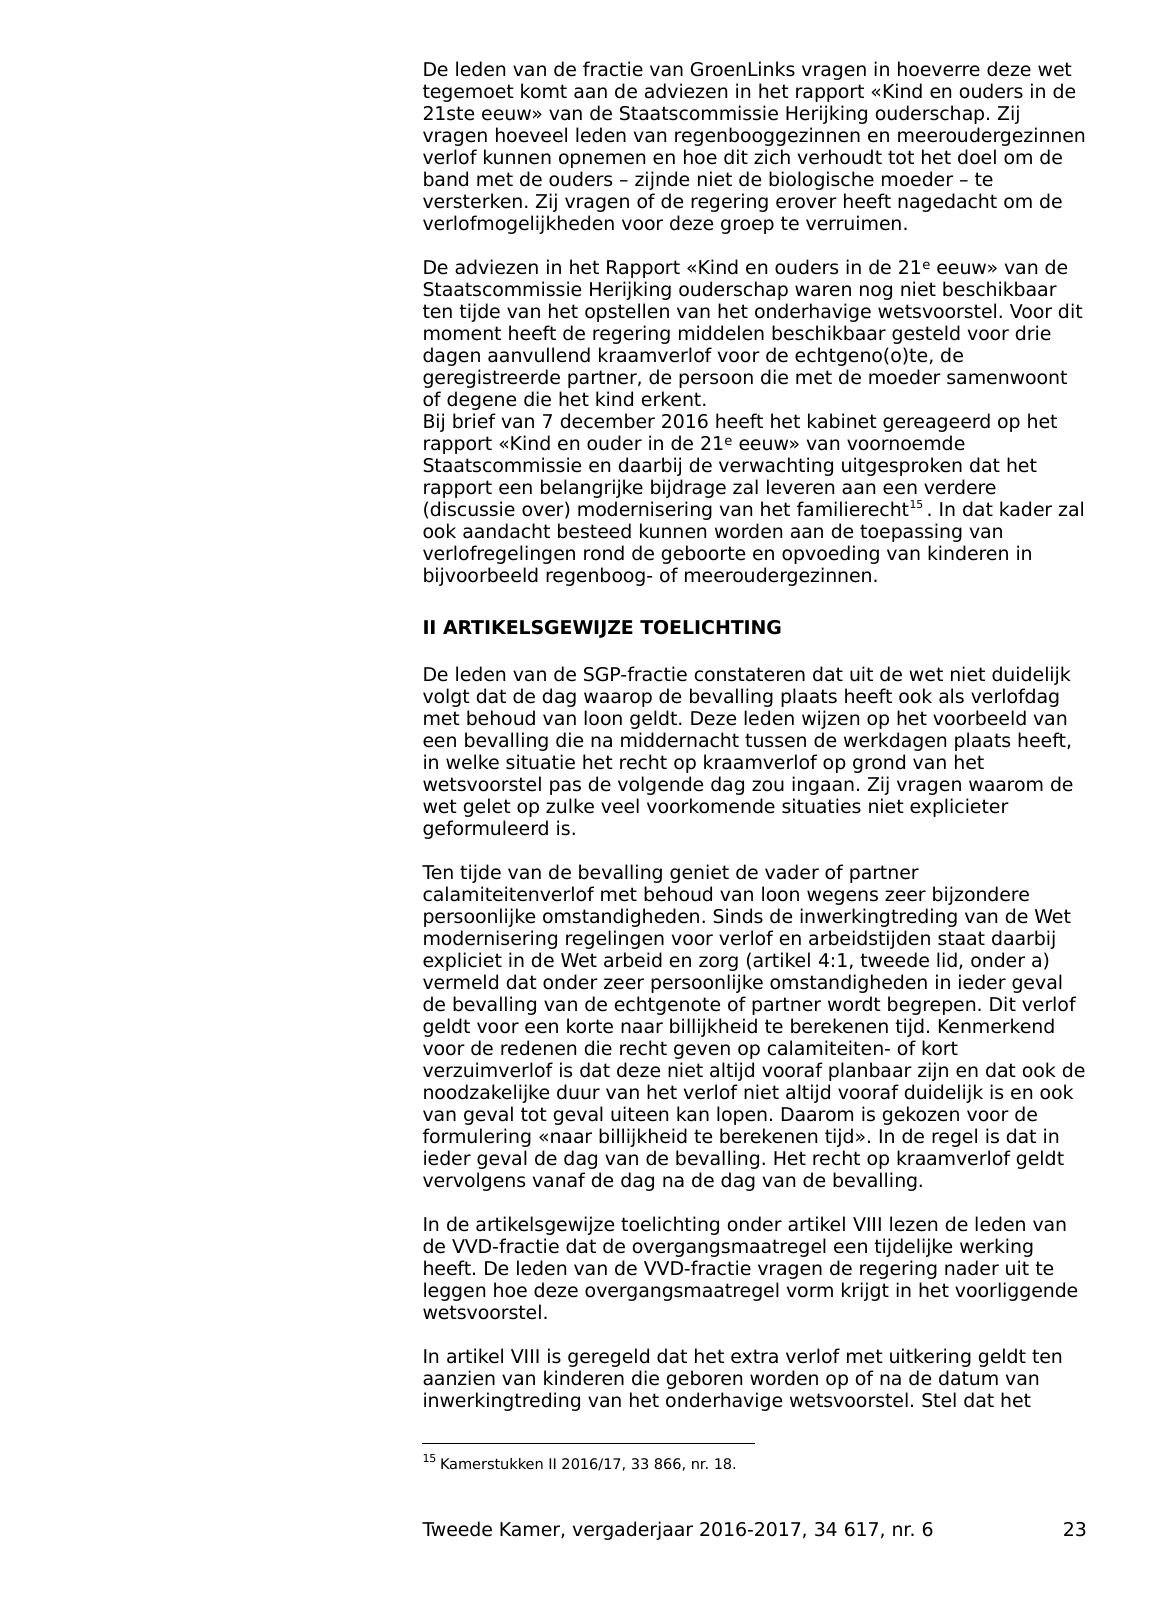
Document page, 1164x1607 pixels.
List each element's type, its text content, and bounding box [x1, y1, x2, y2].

text De leden van de SGP-fractie constateren dat uit de wet niet duidelijk volgt dat de dag waarop de bevalling plaats heeft ook als verlofdag met behoud van loon geldt. Deze leden wijzen op het voorbeeld van een bevalling die na middernacht tussen de werkdagen plaats heeft, in welke situatie het recht op kraamverlof op grond van het wetsvoorstel pas de volgende dag zou ingaan. Zij vragen waarom de wet gelet op zulke veel voorkomende situaties niet explicieter geformuleerd is. [422, 664, 1087, 839]
text De leden van de fractie van GroenLinks vragen in hoeverre deze wet tegemoet komt aan de adviezen in het rapport «Kind en ouders in de 21ste eeuw» van de Staatscommissie Herijking ouderschap. Zij vragen hoeveel leden van regenbooggezinnen en meeroudergezinnen verlof kunnen opnemen en hoe dit zich verhoudt tot het doel om de band met de ouders – zijnde niet de biologische moeder – te versterken. Zij vragen of de regering erover heeft nagedacht om de verlofmogelijkheden voor deze groep te verruimen. [422, 59, 1087, 235]
subtitle II ARTIKELSGEWIJZE TOELICHTING [422, 617, 1087, 639]
text In artikel VIII is geregeld dat het extra verlof met uitkering geldt ten aanzien van kinderen die geboren worden op of na de datum van inwerkingtreding van het onderhavige wetsvoorstel. Stel dat het [422, 1346, 1087, 1412]
text In de artikelsgewijze toelichting onder artikel VIII lezen de leden van de VVD-fractie dat de overgangsmaatregel een tijdelijke werking heeft. De leden van de VVD-fractie vragen de regering nader uit te leggen hoe deze overgangsmaatregel vorm krijgt in het voorliggende wetsvoorstel. [422, 1214, 1087, 1323]
text De adviezen in het Rapport «Kind en ouders in de 21e eeuw» van de Staatscommissie Herijking ouderschap waren nog niet beschikbaar ten tijde van het opstellen van het onderhavige wetsvoorstel. Voor dit moment heeft de regering middelen beschikbaar gesteld voor drie dagen aanvullend kraamverlof voor de echtgeno(o)te, de geregistreerde partner, de persoon die met de moeder samenwoont of degene die het kind erkent. [422, 257, 1087, 411]
text Ten tijde van de bevalling geniet de vader of partner calamiteitenverlof met behoud van loon wegens zeer bijzondere persoonlijke omstandigheden. Sinds de inwerkingtreding van de Wet modernisering regelingen voor verlof en arbeidstijden staat daarbij expliciet in de Wet arbeid en zorg (artikel 4:1, tweede lid, onder a) vermeld dat onder zeer persoonlijke omstandigheden in ieder geval de bevalling van de echtgenote of partner wordt begrepen. Dit verlof geldt voor een korte naar billijkheid te berekenen tijd. Kenmerkend voor de redenen die recht geven op calamiteiten- of kort verzuimverlof is dat deze niet altijd vooraf planbaar zijn en dat ook de noodzakelijke duur van het verlof niet altijd vooraf duidelijk is en ook van geval tot geval uiteen kan lopen. Daarom is gekozen voor de formulering «naar billijkheid te berekenen tijd». In de regel is dat in ieder geval de dag van de bevalling. Het recht op kraamverlof geldt vervolgens vanaf de dag na de dag van de bevalling. [422, 862, 1087, 1191]
text Kamerstukken II 2016/17, 33 866, nr. 18. [422, 1452, 1087, 1474]
text Bij brief van 7 december 2016 heeft het kabinet gereageerd op het rapport «Kind en ouder in de 21e eeuw» van voornoemde Staatscommissie en daarbij de verwachting uitgesproken dat het rapport een belangrijke bijdrage zal leveren aan een verdere (discussie over) modernisering van het familierecht. In dat kader zal ook aandacht besteed kunnen worden aan de toepassing van verlofregelingen rond de geboorte en opvoeding van kinderen in bijvoorbeeld regenboog- of meeroudergezinnen. [422, 411, 1087, 587]
